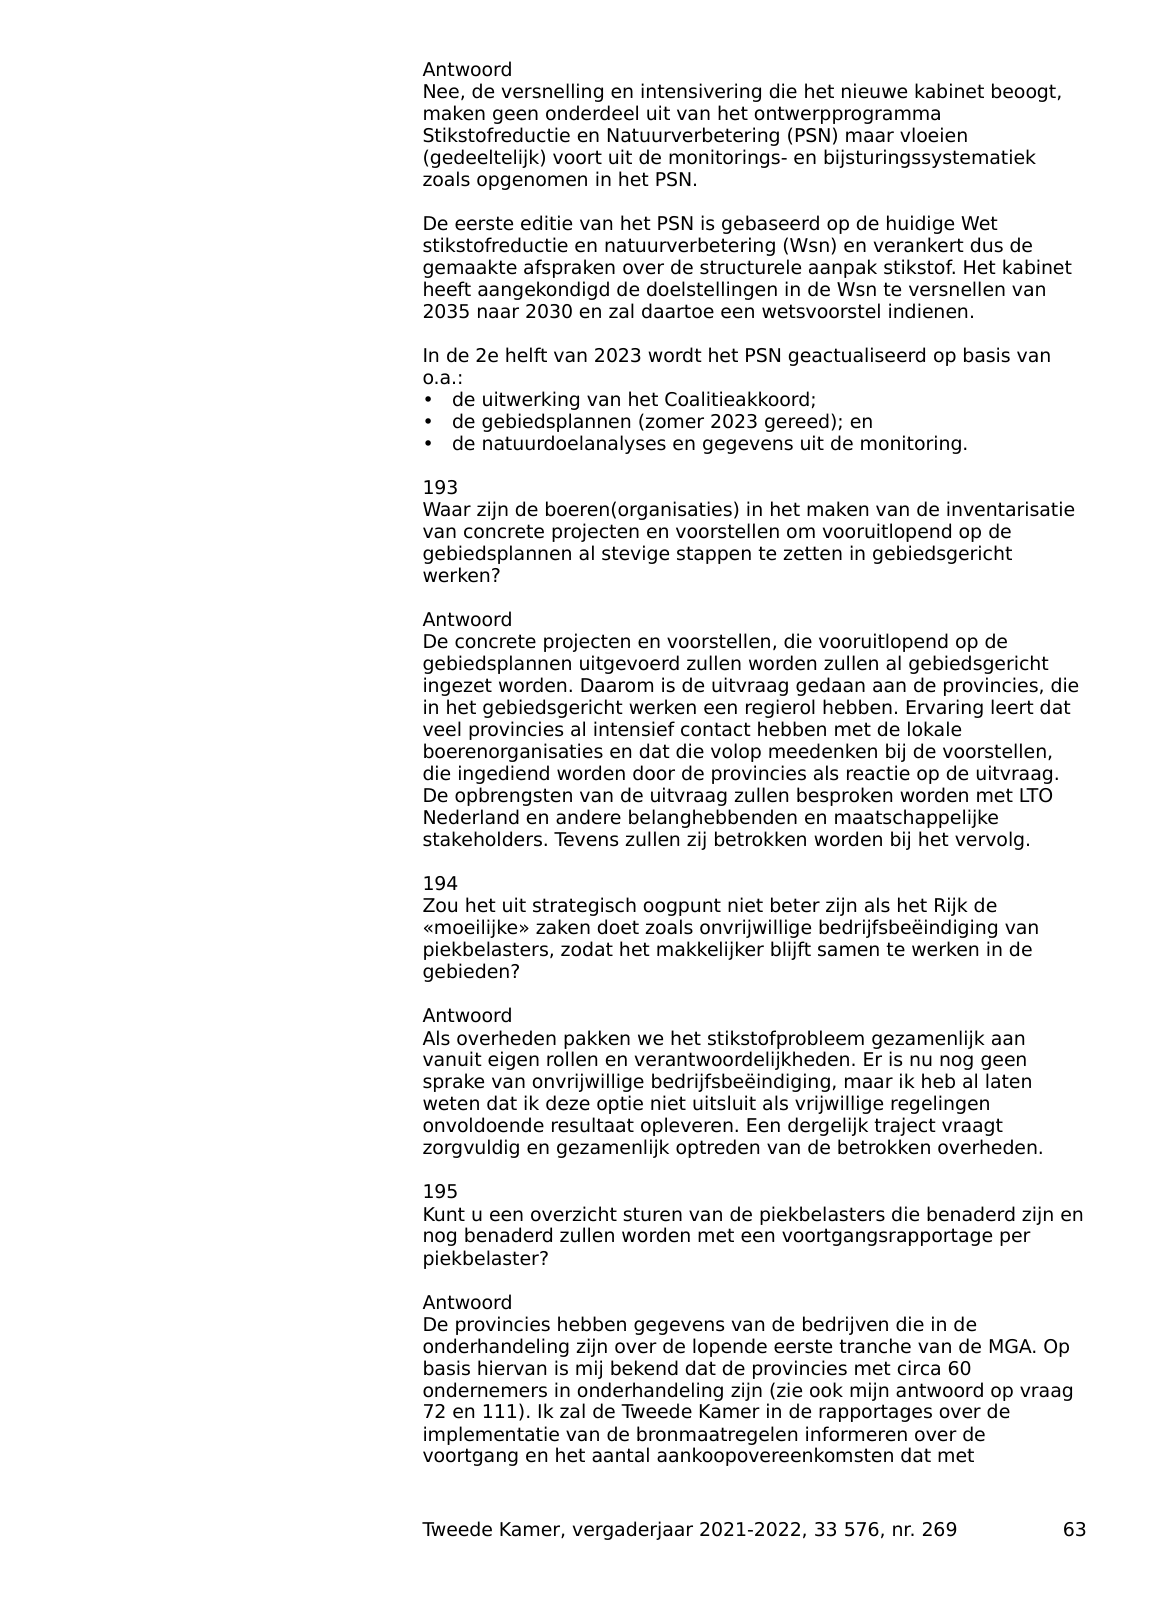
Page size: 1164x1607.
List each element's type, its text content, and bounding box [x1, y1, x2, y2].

text • de natuurdoelanalyses en gegevens uit de monitoring. [422, 433, 1087, 455]
text Kunt u een overzicht sturen van de piekbelasters die benaderd zijn en nog benaderd zullen worden met een voortgangsrapportage per piekbelaster? [422, 1203, 1087, 1269]
text 195 [422, 1181, 1087, 1203]
text Nee, de versnelling en intensivering die het nieuwe kabinet beoogt, maken geen onderdeel uit van het ontwerpprogramma Stikstofreductie en Natuurverbetering (PSN) maar vloeien (gedeeltelijk) voort uit de monitorings- en bijsturingssystematiek zoals opgenomen in het PSN. [422, 81, 1087, 191]
text De provincies hebben gegevens van de bedrijven die in de onderhandeling zijn over de lopende eerste tranche van de MGA. Op basis hiervan is mij bekend dat de provincies met circa 60 ondernemers in onderhandeling zijn (zie ook mijn antwoord op vraag 72 en 111). Ik zal de Tweede Kamer in de rapportages over de implementatie van de bronmaatregelen informeren over de voortgang en het aantal aankoopovereenkomsten dat met [422, 1313, 1087, 1467]
text Antwoord [422, 1292, 1087, 1313]
text Zou het uit strategisch oogpunt niet beter zijn als het Rijk de «moeilijke» zaken doet zoals onvrijwillige bedrijfsbeëindiging van piekbelasters, zodat het makkelijker blijft samen te werken in de gebieden? [422, 895, 1087, 983]
text Antwoord [422, 59, 1087, 81]
text • de uitwerking van het Coalitieakkoord; [422, 389, 1087, 411]
text Als overheden pakken we het stikstofprobleem gezamenlijk aan vanuit eigen rollen en verantwoordelijkheden. Er is nu nog geen sprake van onvrijwillige bedrijfsbeëindiging, maar ik heb al laten weten dat ik deze optie niet uitsluit als vrijwillige regelingen onvoldoende resultaat opleveren. Een dergelijk traject vraagt zorgvuldig en gezamenlijk optreden van de betrokken overheden. [422, 1027, 1087, 1159]
text Antwoord [422, 609, 1087, 631]
text 193 [422, 477, 1087, 499]
text • de gebiedsplannen (zomer 2023 gereed); en [422, 411, 1087, 433]
text In de 2e helft van 2023 wordt het PSN geactualiseerd op basis van o.a.: [422, 345, 1087, 389]
text Antwoord [422, 1005, 1087, 1027]
text De eerste editie van het PSN is gebaseerd op de huidige Wet stikstofreductie en natuurverbetering (Wsn) en verankert dus de gemaakte afspraken over de structurele aanpak stikstof. Het kabinet heeft aangekondigd de doelstellingen in de Wsn te versnellen van 2035 naar 2030 en zal daartoe een wetsvoorstel indienen. [422, 213, 1087, 323]
text 194 [422, 873, 1087, 895]
text De concrete projecten en voorstellen, die vooruitlopend op de gebiedsplannen uitgevoerd zullen worden zullen al gebiedsgericht ingezet worden. Daarom is de uitvraag gedaan aan de provincies, die in het gebiedsgericht werken een regierol hebben. Ervaring leert dat veel provincies al intensief contact hebben met de lokale boerenorganisaties en dat die volop meedenken bij de voorstellen, die ingediend worden door de provincies als reactie op de uitvraag. De opbrengsten van de uitvraag zullen besproken worden met LTO Nederland en andere belanghebbenden en maatschappelijke stakeholders. Tevens zullen zij betrokken worden bij het vervolg. [422, 631, 1087, 851]
text Waar zijn de boeren(organisaties) in het maken van de inventarisatie van concrete projecten en voorstellen om vooruitlopend op de gebiedsplannen al stevige stappen te zetten in gebiedsgericht werken? [422, 499, 1087, 587]
